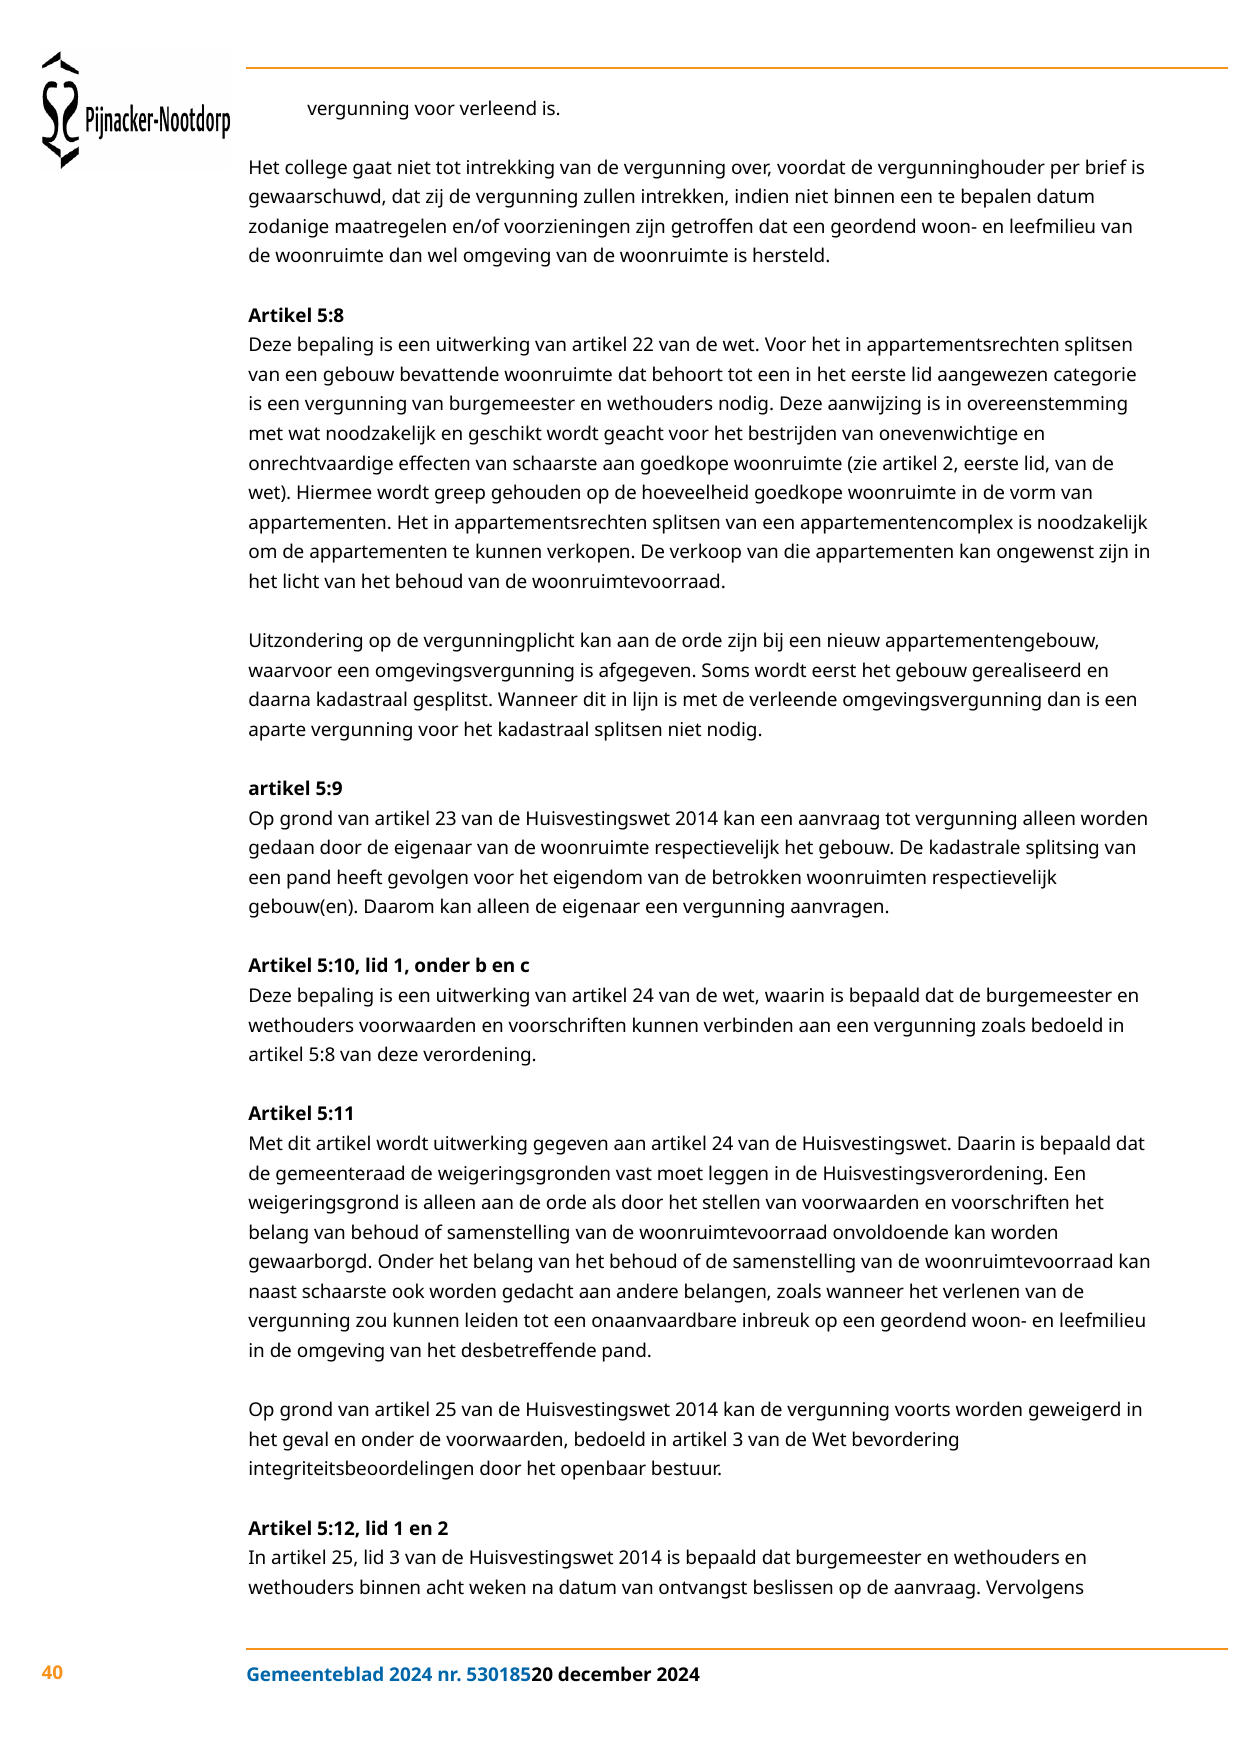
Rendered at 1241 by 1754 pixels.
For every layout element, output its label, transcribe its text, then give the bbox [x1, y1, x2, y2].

text Artikel 5:10, lid 1, onder b en c [248, 953, 1152, 978]
picture [41, 47, 231, 172]
text artikel 5:9 [248, 775, 1152, 801]
text Deze bepaling is een uitwerking van artikel 24 van de wet, waarin is bepaald dat de burgemeester en wethouders voorwaarden en voorschriften kunnen verbinden aan een vergunning zoals bedoeld in artikel 5:8 van deze verordening. [248, 982, 1152, 1067]
text Met dit artikel wordt uitwerking gegeven aan artikel 24 van de Huisvestingswet. Daarin is bepaald dat de gemeenteraad de weigeringsgronden vast moet leggen in de Huisvestingsverordening. Een weigeringsgrond is alleen aan de orde als door het stellen van voorwaarden en voorschriften het belang van behoud of samenstelling van de woonruimtevoorraad onvoldoende kan worden gewaarborgd. Onder het belang van het behoud of de samenstelling van de woonruimtevoorraad kan naast schaarste ook worden gedacht aan andere belangen, zoals wanneer het verlenen van de vergunning zou kunnen leiden tot een onaanvaardbare inbreuk op een geordend woon- en leefmilieu in de omgeving van het desbetreffende pand. [248, 1130, 1152, 1363]
text Op grond van artikel 23 van de Huisvestingswet 2014 kan een aanvraag tot vergunning alleen worden gedaan door de eigenaar van de woonruimte respectievelijk het gebouw. De kadastrale splitsing van een pand heeft gevolgen voor het eigendom van de betrokken woonruimten respectievelijk gebouw(en). Daarom kan alleen de eigenaar een vergunning aanvragen. [248, 805, 1152, 919]
list vergunning voor verleend is. [248, 95, 1152, 121]
text Uitzondering op de vergunningplicht kan aan de orde zijn bij een nieuw appartementengebouw, waarvoor een omgevingsvergunning is afgegeven. Soms wordt eerst het gebouw gerealiseerd en daarna kadastraal gesplitst. Wanneer dit in lijn is met de verleende omgevingsvergunning dan is een aparte vergunning voor het kadastraal splitsen niet nodig. [248, 627, 1152, 742]
text Op grond van artikel 25 van de Huisvestingswet 2014 kan de vergunning voorts worden geweigerd in het geval en onder de voorwaarden, bedoeld in artikel 3 van de Wet bevordering integriteitsbeoordelingen door het openbaar bestuur. [248, 1396, 1152, 1481]
text Deze bepaling is een uitwerking van artikel 22 van de wet. Voor het in appartementsrechten splitsen van een gebouw bevattende woonruimte dat behoort tot een in het eerste lid aangewezen categorie is een vergunning van burgemeester en wethouders nodig. Deze aanwijzing is in overeenstemming met wat noodzakelijk en geschikt wordt geacht voor het bestrijden van onevenwichtige en onrechtvaardige effecten van schaarste aan goedkope woonruimte (zie artikel 2, eerste lid, van de wet). Hiermee wordt greep gehouden op de hoeveelheid goedkope woonruimte in de vorm van appartementen. Het in appartementsrechten splitsen van een appartementencomplex is noodzakelijk om de appartementen te kunnen verkopen. De verkoop van die appartementen kan ongewenst zijn in het licht van het behoud van de woonruimtevoorraad. [248, 331, 1152, 594]
text Artikel 5:8 [248, 302, 1152, 328]
text Het college gaat niet tot intrekking van de vergunning over, voordat de vergunninghouder per brief is gewaarschuwd, dat zij de vergunning zullen intrekken, indien niet binnen een te bepalen datum zodanige maatregelen en/of voorzieningen zijn getroffen dat een geordend woon- en leefmilieu van de woonruimte dan wel omgeving van de woonruimte is hersteld. [248, 154, 1152, 268]
text Artikel 5:11 [248, 1101, 1152, 1126]
text Artikel 5:12, lid 1 en 2 [248, 1515, 1152, 1541]
text In artikel 25, lid 3 van de Huisvestingswet 2014 is bepaald dat burgemeester en wethouders en wethouders binnen acht weken na datum van ontvangst beslissen op de aanvraag. Vervolgens [248, 1544, 1152, 1600]
